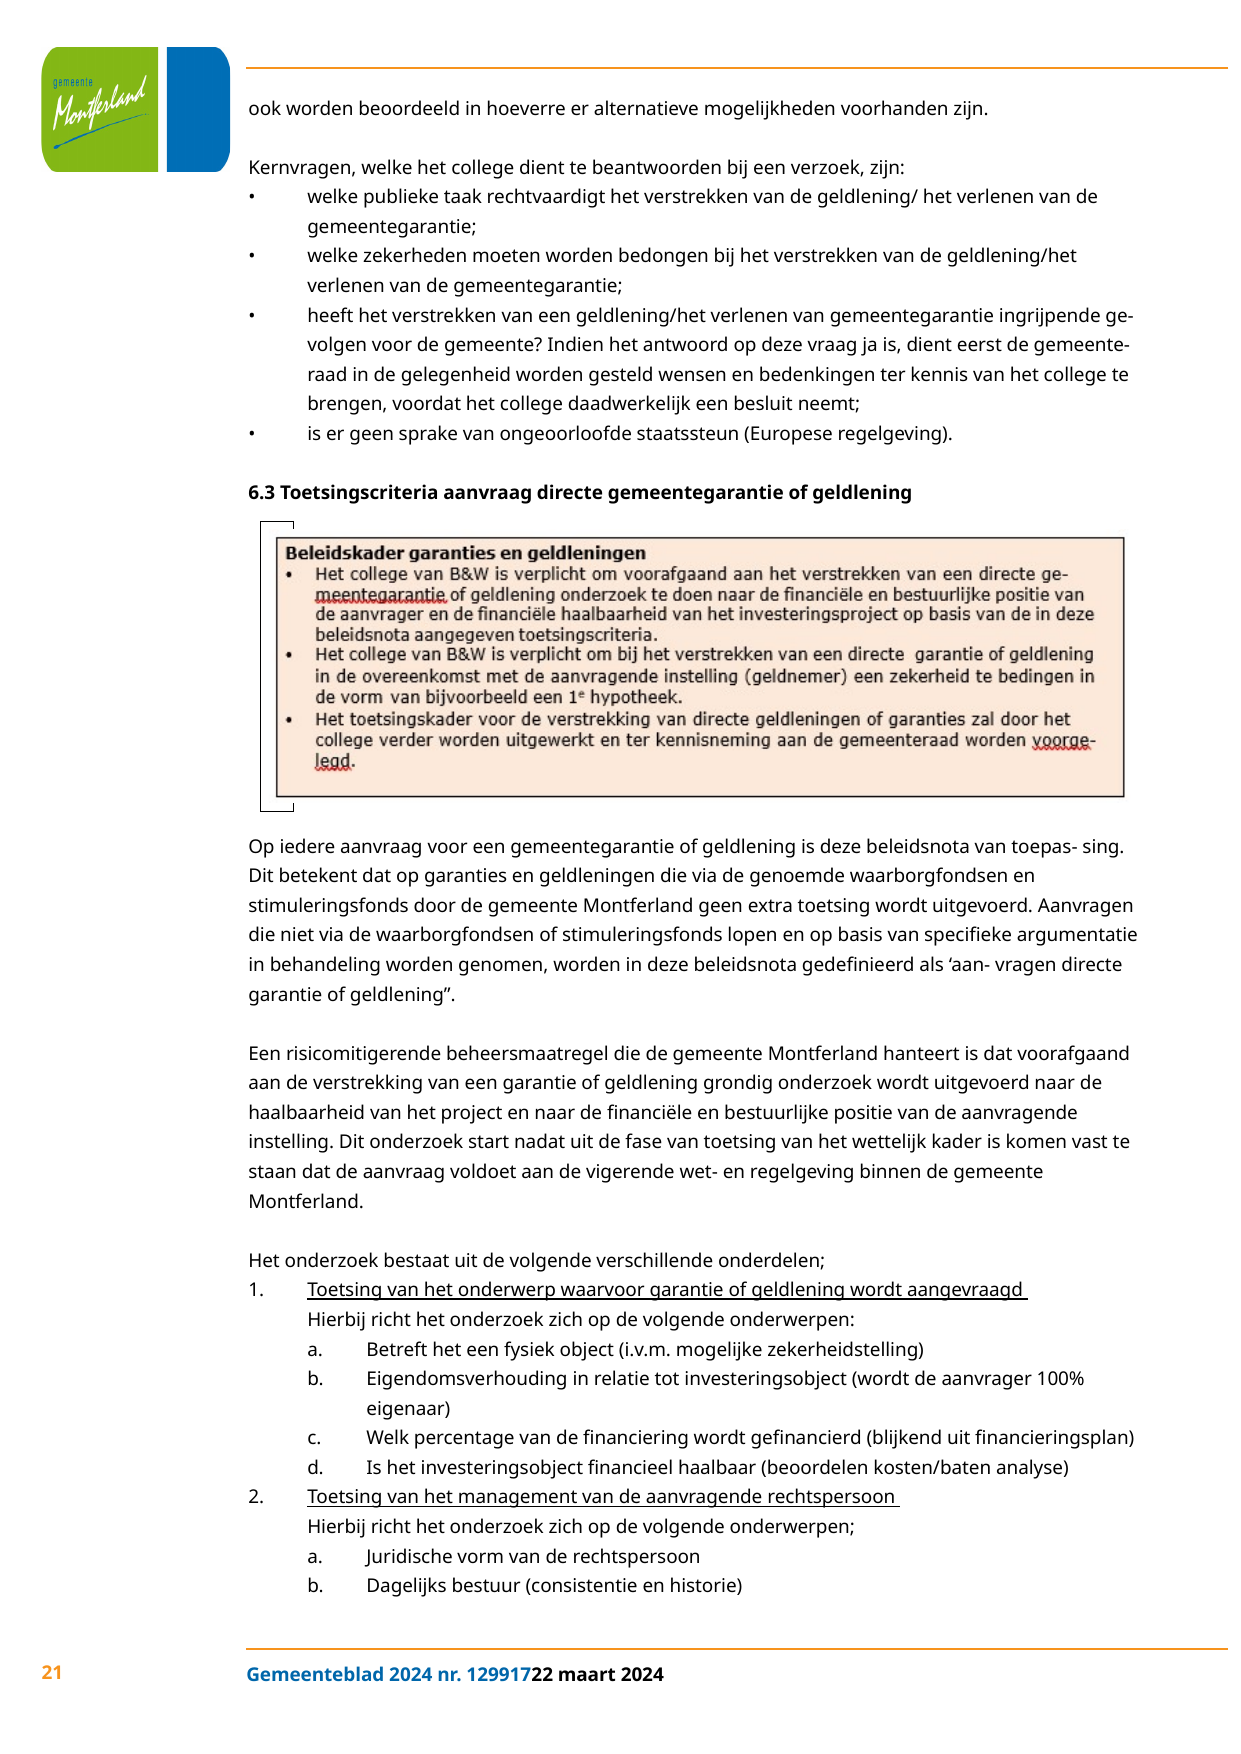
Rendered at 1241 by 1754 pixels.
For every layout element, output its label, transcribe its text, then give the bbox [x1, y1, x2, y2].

list Is het investeringsobject financieel haalbaar (beoordelen kosten/baten analyse) [307, 1454, 1152, 1480]
list welke publieke taak rechtvaardigt het verstrekken van de geldlening/ het verlenen van de gemeentegarantie; [248, 183, 1152, 239]
picture [41, 47, 231, 172]
text Op iedere aanvraag voor een gemeentegarantie of geldlening is deze beleidsnota van toepas- sing. Dit betekent dat op garanties en geldleningen die via de genoemde waarborgfondsen en stimuleringsfonds door de gemeente Montferland geen extra toetsing wordt uitgevoerd. Aanvragen die niet via de waarborgfondsen of stimuleringsfonds lopen en op basis van specifieke argumentatie in behandeling worden genomen, worden in deze beleidsnota gedefinieerd als ‘aan- vragen directe garantie of geldlening”. [248, 833, 1152, 1007]
text Kernvragen, welke het college dient te beantwoorden bij een verzoek, zijn: [248, 154, 1152, 180]
list is er geen sprake van ongeoorloofde staatssteun (Europese regelgeving). [248, 420, 1152, 446]
list Juridische vorm van de rechtspersoon [307, 1543, 1152, 1569]
list heeft het verstrekken van een geldlening/het verlenen van gemeentegarantie ingrijpende ge- volgen voor de gemeente? Indien het antwoord op deze vraag ja is, dient eerst de gemeente- raad in de gelegenheid worden gesteld wensen en bedenkingen ter kennis van het college te brengen, voordat het college daadwerkelijk een besluit neemt; [248, 302, 1152, 416]
list Toetsing van het onderwerp waarvoor garantie of geldlening wordt aangevraagd [248, 1277, 1152, 1302]
text 6.3 Toetsingscriteria aanvraag directe gemeentegarantie of geldlening [248, 479, 1152, 505]
text Een risicomitigerende beheersmaatregel die de gemeente Montferland hanteert is dat voorafgaand aan de verstrekking van een garantie of geldlening grondig onderzoek wordt uitgevoerd naar de haalbaarheid van het project en naar de financiële en bestuurlijke positie van de aanvragende instelling. Dit onderzoek start nadat uit de fase van toetsing van het wettelijk kader is komen vast te staan dat de aanvraag voldoet aan de vigerende wet- en regelgeving binnen de gemeente Montferland. [248, 1040, 1152, 1214]
list welke zekerheden moeten worden bedongen bij het verstrekken van de geldlening/het verlenen van de gemeentegarantie; [248, 243, 1152, 298]
list Betreft het een fysiek object (i.v.m. mogelijke zekerheidstelling) [307, 1336, 1152, 1362]
picture [268, 529, 1155, 803]
list Welk percentage van de financiering wordt gefinancierd (blijkend uit financieringsplan) [307, 1424, 1152, 1450]
list Dagelijks bestuur (consistentie en historie) [307, 1572, 1152, 1598]
list Toetsing van het management van de aanvragende rechtspersoon [248, 1484, 1152, 1509]
list Hierbij richt het onderzoek zich op de volgende onderwerpen: [248, 1306, 1152, 1332]
text Het onderzoek bestaat uit de volgende verschillende onderdelen; [248, 1247, 1152, 1273]
text ook worden beoordeeld in hoeverre er alternatieve mogelijkheden voorhanden zijn. [248, 95, 1152, 121]
list Eigendomsverhouding in relatie tot investeringsobject (wordt de aanvrager 100% eigenaar) [307, 1365, 1152, 1421]
list Hierbij richt het onderzoek zich op de volgende onderwerpen; [248, 1513, 1152, 1539]
